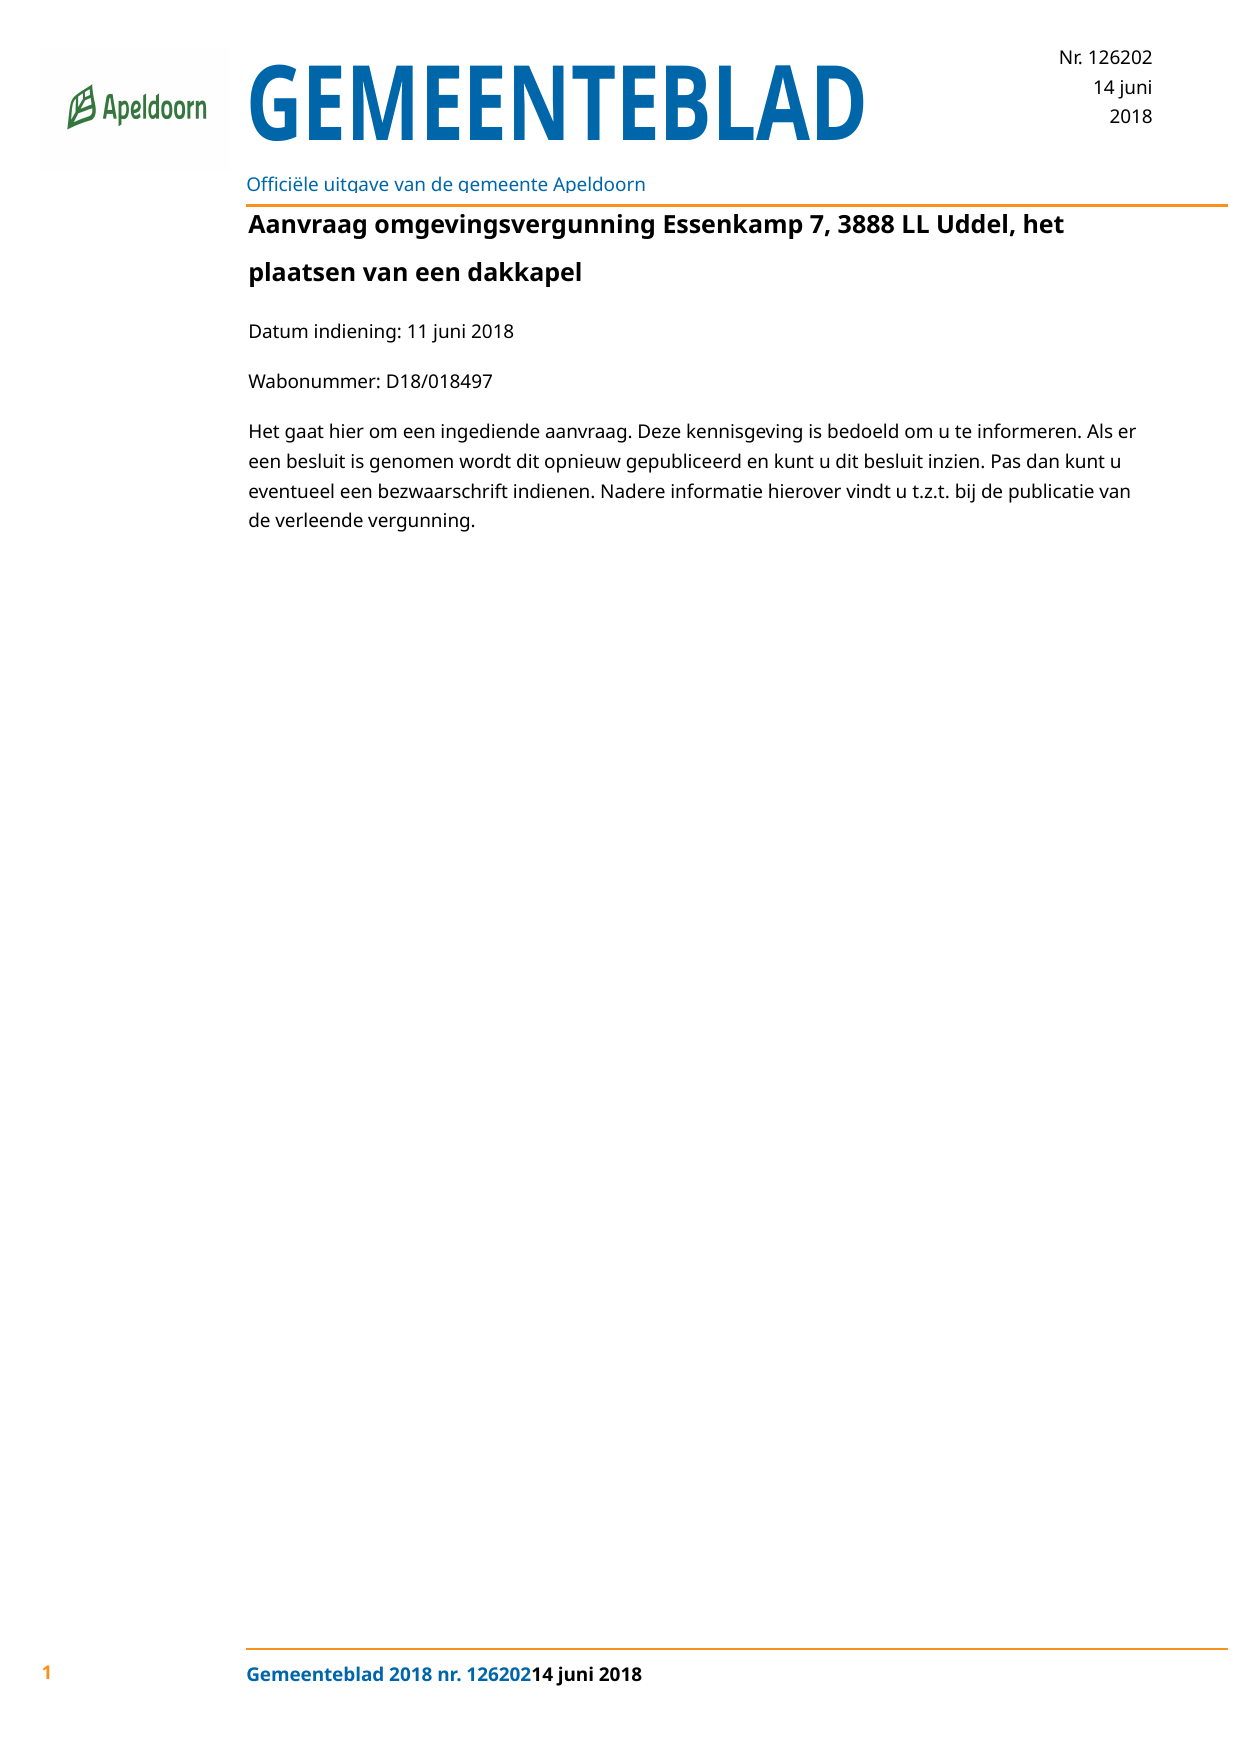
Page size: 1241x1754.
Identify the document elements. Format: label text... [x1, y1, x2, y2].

text Wabonummer: D18/018497 [248, 368, 1152, 394]
picture [41, 47, 231, 172]
text Het gaat hier om een ingediende aanvraag. Deze kennisgeving is bedoeld om u te informeren. Als er een besluit is genomen wordt dit opnieuw gepubliceerd en kunt u dit besluit inzien. Pas dan kunt u eventueel een bezwaarschrift indienen. Nadere informatie hierover vindt u t.z.t. bij de publicatie van de verleende vergunning. [248, 419, 1152, 533]
text Datum indiening: 11 juni 2018 [248, 318, 1152, 344]
text Aanvraag omgevingsvergunning Essenkamp 7, 3888 LL Uddel, het plaatsen van een dakkapel [248, 207, 1152, 288]
